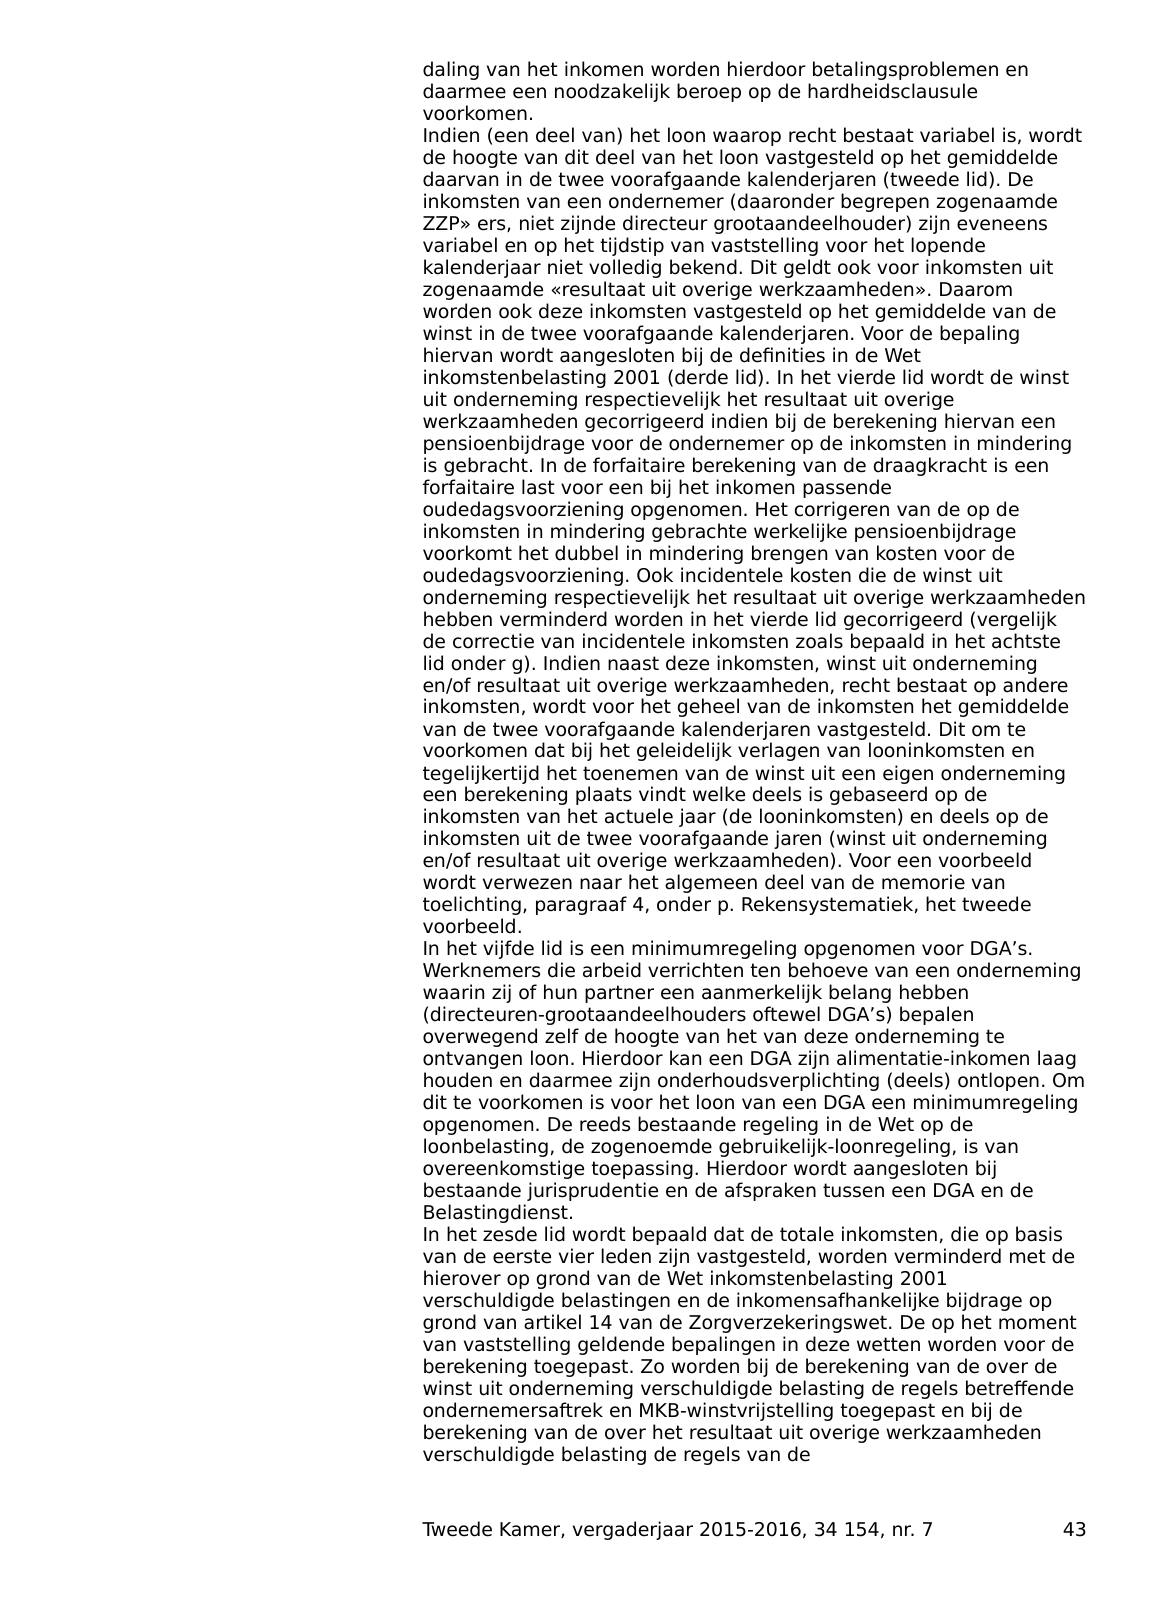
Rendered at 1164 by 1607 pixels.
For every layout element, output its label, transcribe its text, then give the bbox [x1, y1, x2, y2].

text In het vijfde lid is een minimumregeling opgenomen voor DGA’s. Werknemers die arbeid verrichten ten behoeve van een onderneming waarin zij of hun partner een aanmerkelijk belang hebben (directeuren-grootaandeelhouders oftewel DGA’s) bepalen overwegend zelf de hoogte van het van deze onderneming te ontvangen loon. Hierdoor kan een DGA zijn alimentatie-inkomen laag houden en daarmee zijn onderhoudsverplichting (deels) ontlopen. Om dit te voorkomen is voor het loon van een DGA een minimumregeling opgenomen. De reeds bestaande regeling in de Wet op de loonbelasting, de zogenoemde gebruikelijk-loonregeling, is van overeenkomstige toepassing. Hierdoor wordt aangesloten bij bestaande jurisprudentie en de afspraken tussen een DGA en de Belastingdienst. [422, 938, 1087, 1224]
text daling van het inkomen worden hierdoor betalingsproblemen en daarmee een noodzakelijk beroep op de hardheidsclausule voorkomen. [422, 59, 1087, 125]
text Indien (een deel van) het loon waarop recht bestaat variabel is, wordt de hoogte van dit deel van het loon vastgesteld op het gemiddelde daarvan in de twee voorafgaande kalenderjaren (tweede lid). De inkomsten van een ondernemer (daaronder begrepen zogenaamde ZZP» ers, niet zijnde directeur grootaandeelhouder) zijn eveneens variabel en op het tijdstip van vaststelling voor het lopende kalenderjaar niet volledig bekend. Dit geldt ook voor inkomsten uit zogenaamde «resultaat uit overige werkzaamheden». Daarom worden ook deze inkomsten vastgesteld op het gemiddelde van de winst in de twee voorafgaande kalenderjaren. Voor de bepaling hiervan wordt aangesloten bij de definities in de Wet inkomstenbelasting 2001 (derde lid). In het vierde lid wordt de winst uit onderneming respectievelijk het resultaat uit overige werkzaamheden gecorrigeerd indien bij de berekening hiervan een pensioenbijdrage voor de ondernemer op de inkomsten in mindering is gebracht. In de forfaitaire berekening van de draagkracht is een forfaitaire last voor een bij het inkomen passende oudedagsvoorziening opgenomen. Het corrigeren van de op de inkomsten in mindering gebrachte werkelijke pensioenbijdrage voorkomt het dubbel in mindering brengen van kosten voor de oudedagsvoorziening. Ook incidentele kosten die de winst uit onderneming respectievelijk het resultaat uit overige werkzaamheden hebben verminderd worden in het vierde lid gecorrigeerd (vergelijk de correctie van incidentele inkomsten zoals bepaald in het achtste lid onder g). Indien naast deze inkomsten, winst uit onderneming en/of resultaat uit overige werkzaamheden, recht bestaat op andere inkomsten, wordt voor het geheel van de inkomsten het gemiddelde van de twee voorafgaande kalenderjaren vastgesteld. Dit om te voorkomen dat bij het geleidelijk verlagen van looninkomsten en tegelijkertijd het toenemen van de winst uit een eigen onderneming een berekening plaats vindt welke deels is gebaseerd op de inkomsten van het actuele jaar (de looninkomsten) en deels op de inkomsten uit de twee voorafgaande jaren (winst uit onderneming en/of resultaat uit overige werkzaamheden). Voor een voorbeeld wordt verwezen naar het algemeen deel van de memorie van toelichting, paragraaf 4, onder p. Rekensystematiek, het tweede voorbeeld. [422, 125, 1087, 938]
text In het zesde lid wordt bepaald dat de totale inkomsten, die op basis van de eerste vier leden zijn vastgesteld, worden verminderd met de hierover op grond van de Wet inkomstenbelasting 2001 verschuldigde belastingen en de inkomensafhankelijke bijdrage op grond van artikel 14 van de Zorgverzekeringswet. De op het moment van vaststelling geldende bepalingen in deze wetten worden voor de berekening toegepast. Zo worden bij de berekening van de over de winst uit onderneming verschuldigde belasting de regels betreffende ondernemersaftrek en MKB-winstvrijstelling toegepast en bij de berekening van de over het resultaat uit overige werkzaamheden verschuldigde belasting de regels van de [422, 1224, 1087, 1466]
